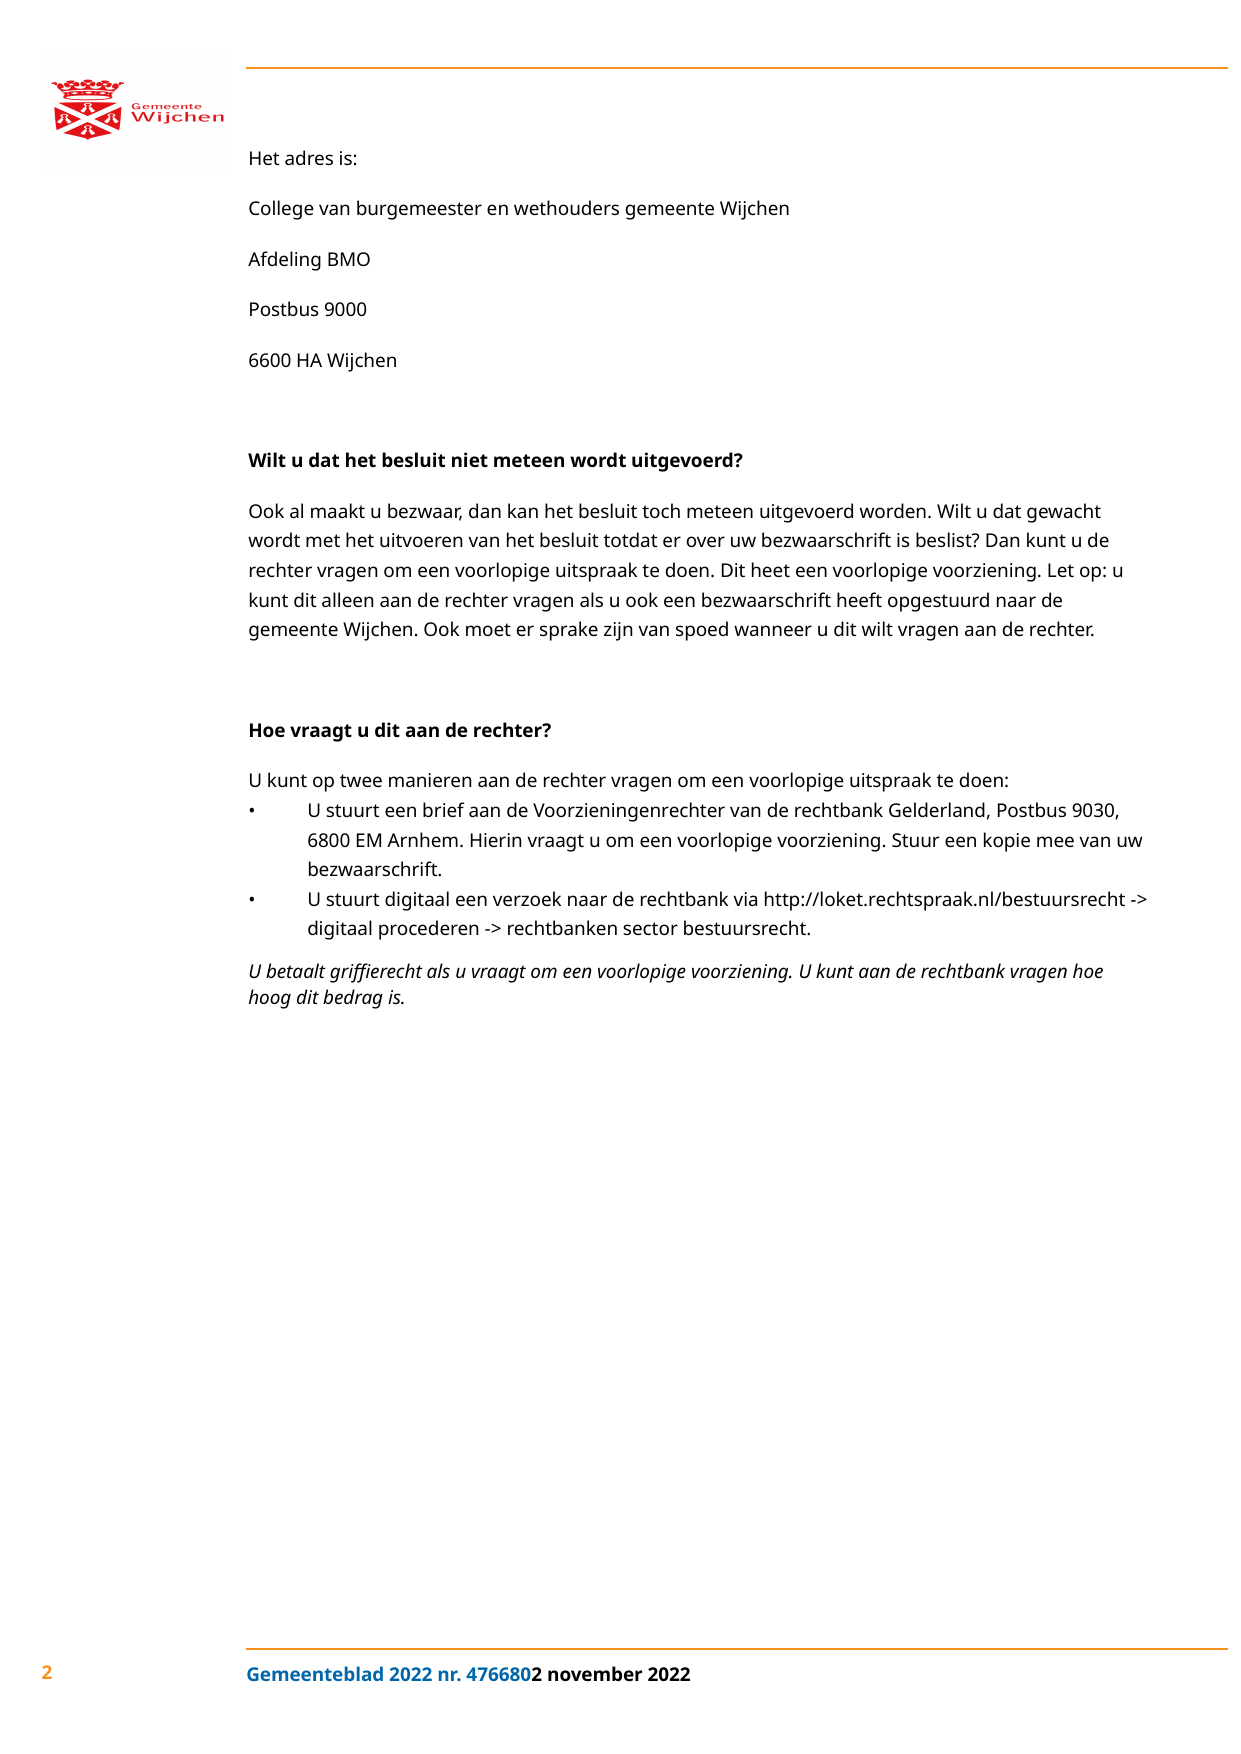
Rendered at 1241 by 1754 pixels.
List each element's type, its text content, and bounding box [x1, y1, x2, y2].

text U betaalt griffierecht als u vraagt om een voorlopige voorziening. U kunt aan de rechtbank vragen hoe hoog dit bedrag is. [248, 959, 1152, 1010]
text Wilt u dat het besluit niet meteen wordt uitgevoerd? [248, 448, 1152, 473]
text U kunt op twee manieren aan de rechter vragen om een voorlopige uitspraak te doen: [248, 768, 1152, 793]
text 6600 HA Wijchen [248, 347, 1152, 373]
text Hoe vraagt u dit aan de rechter? [248, 717, 1152, 743]
text Afdeling BMO [248, 246, 1152, 272]
list U stuurt een brief aan de Voorzieningenrechter van de rechtbank Gelderland, Postbus 9030, 6800 EM Arnhem. Hierin vraagt u om een voorlopige voorziening. Stuur een kopie mee van uw bezwaarschrift. [248, 797, 1152, 882]
picture [41, 47, 231, 172]
text Het adres is: [248, 145, 1152, 171]
text Postbus 9000 [248, 296, 1152, 322]
list U stuurt digitaal een verzoek naar de rechtbank via http://loket.rechtspraak.nl/bestuursrecht -> digitaal procederen -> rechtbanken sector bestuursrecht. [248, 886, 1152, 941]
text College van burgemeester en wethouders gemeente Wijchen [248, 196, 1152, 221]
text Ook al maakt u bezwaar, dan kan het besluit toch meteen uitgevoerd worden. Wilt u dat gewacht wordt met het uitvoeren van het besluit totdat er over uw bezwaarschrift is beslist? Dan kunt u de rechter vragen om een voorlopige uitspraak te doen. Dit heet een voorlopige voorziening. Let op: u kunt dit alleen aan de rechter vragen als u ook een bezwaarschrift heeft opgestuurd naar de gemeente Wijchen. Ook moet er sprake zijn van spoed wanneer u dit wilt vragen aan de rechter. [248, 498, 1152, 642]
